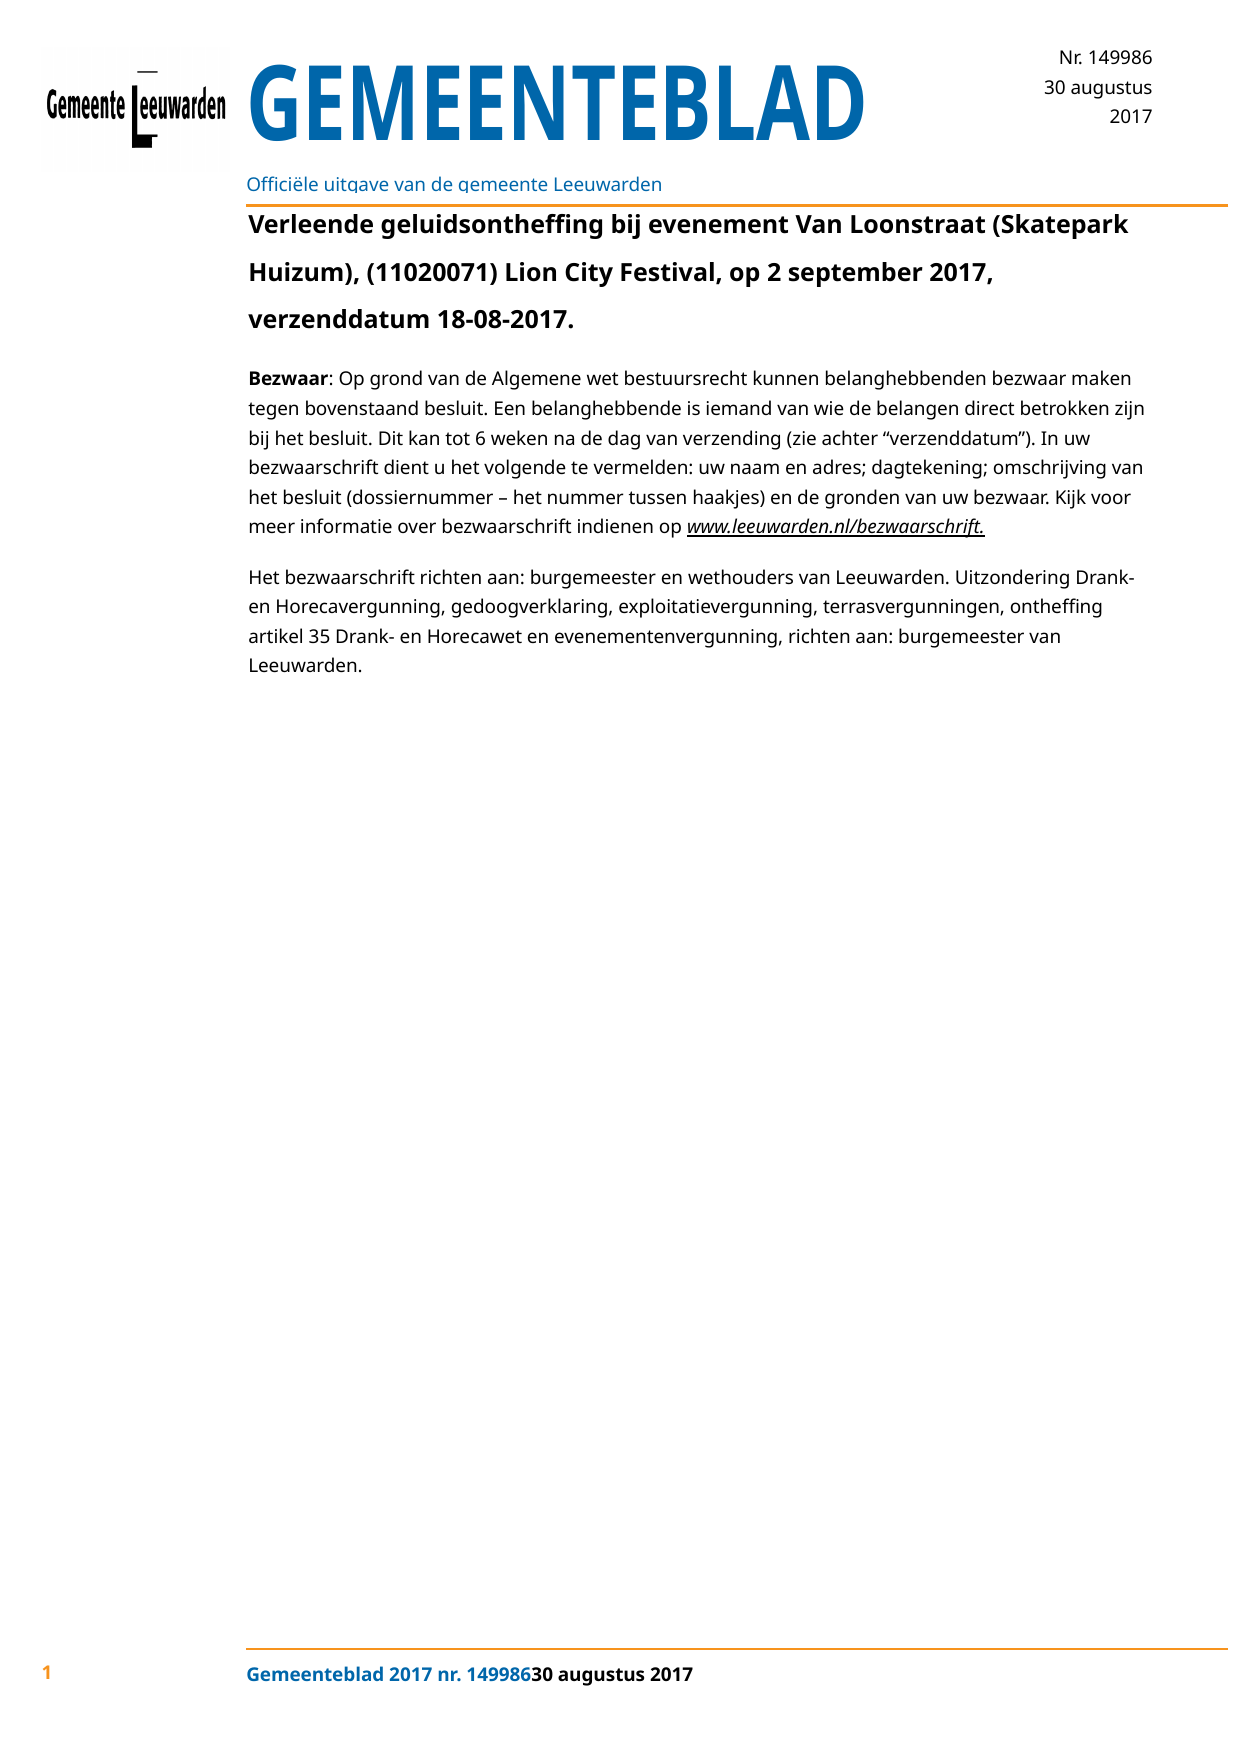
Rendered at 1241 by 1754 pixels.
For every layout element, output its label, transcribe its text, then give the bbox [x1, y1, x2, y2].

text Het bezwaarschrift richten aan: burgemeester en wethouders van Leeuwarden. Uitzondering Drank- en Horecavergunning, gedoogverklaring, exploitatievergunning, terrasvergunningen, ontheffing artikel 35 Drank- en Horecawet en evenementenvergunning, richten aan: burgemeester van Leeuwarden. [248, 564, 1152, 678]
text Bezwaar: Op grond van de Algemene wet bestuursrecht kunnen belanghebbenden bezwaar maken tegen bovenstaand besluit. Een belanghebbende is iemand van wie de belangen direct betrokken zijn bij het besluit. Dit kan tot 6 weken na de dag van verzending (zie achter “verzenddatum”). In uw bezwaarschrift dient u het volgende te vermelden: uw naam en adres; dagtekening; omschrijving van het besluit (dossiernummer – het nummer tussen haakjes) en de gronden van uw bezwaar. Kijk voor meer informatie over bezwaarschrift indienen op www.leeuwarden.nl/bezwaarschrift. [248, 366, 1152, 539]
picture [41, 47, 231, 172]
text Verleende geluidsontheffing bij evenement Van Loonstraat (Skatepark Huizum), (11020071) Lion City Festival, op 2 september 2017, verzenddatum 18-08-2017. [248, 207, 1152, 336]
